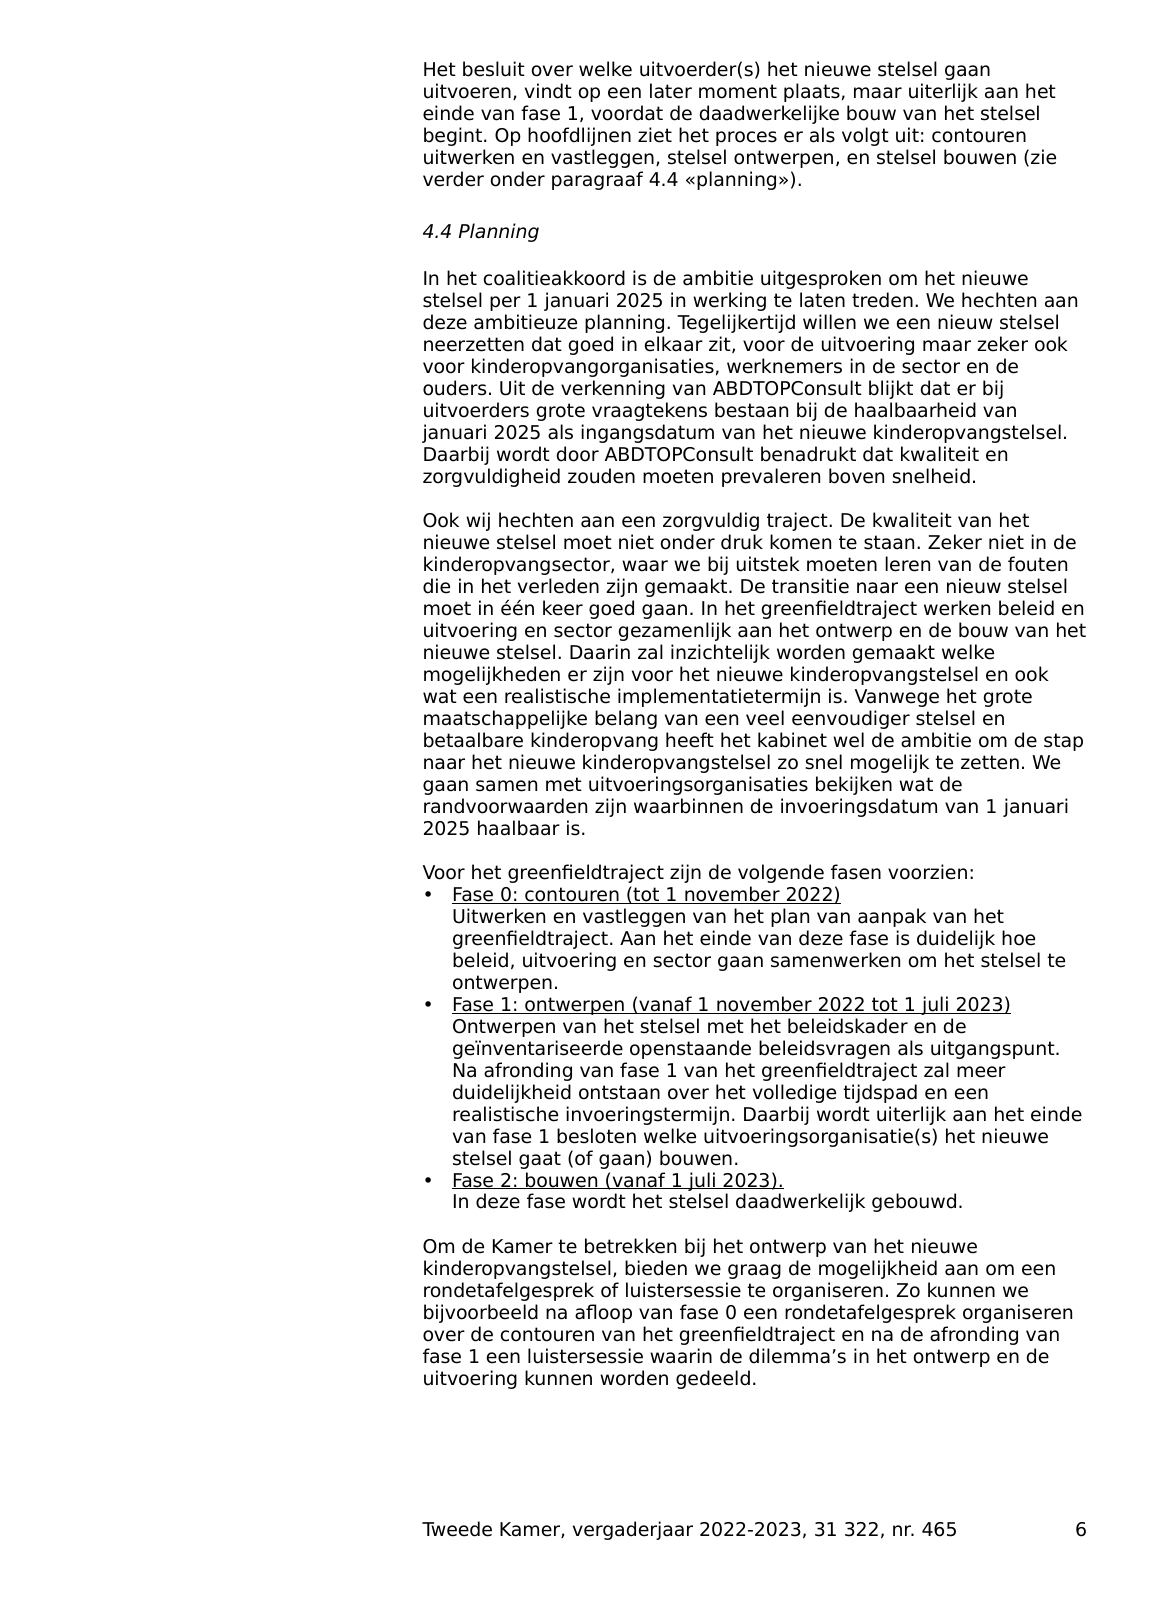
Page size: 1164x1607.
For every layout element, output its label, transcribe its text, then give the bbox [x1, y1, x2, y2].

text Ontwerpen van het stelsel met het beleidskader en de geïnventariseerde openstaande beleidsvragen als uitgangspunt. Na afronding van fase 1 van het greenfieldtraject zal meer duidelijkheid ontstaan over het volledige tijdspad en een realistische invoeringstermijn. Daarbij wordt uiterlijk aan het einde van fase 1 besloten welke uitvoeringsorganisatie(s) het nieuwe stelsel gaat (of gaan) bouwen. [452, 1016, 1087, 1169]
text • Fase 0: contouren (tot 1 november 2022) [422, 884, 1087, 906]
text In deze fase wordt het stelsel daadwerkelijk gebouwd. [452, 1191, 1087, 1213]
text Het besluit over welke uitvoerder(s) het nieuwe stelsel gaan uitvoeren, vindt op een later moment plaats, maar uiterlijk aan het einde van fase 1, voordat de daadwerkelijke bouw van het stelsel begint. Op hoofdlijnen ziet het proces er als volgt uit: contouren uitwerken en vastleggen, stelsel ontwerpen, en stelsel bouwen (zie verder onder paragraaf 4.4 «planning»). [422, 59, 1087, 191]
text Ook wij hechten aan een zorgvuldig traject. De kwaliteit van het nieuwe stelsel moet niet onder druk komen te staan. Zeker niet in de kinderopvangsector, waar we bij uitstek moeten leren van de fouten die in het verleden zijn gemaakt. De transitie naar een nieuw stelsel moet in één keer goed gaan. In het greenfieldtraject werken beleid en uitvoering en sector gezamenlijk aan het ontwerp en de bouw van het nieuwe stelsel. Daarin zal inzichtelijk worden gemaakt welke mogelijkheden er zijn voor het nieuwe kinderopvangstelsel en ook wat een realistische implementatietermijn is. Vanwege het grote maatschappelijke belang van een veel eenvoudiger stelsel en betaalbare kinderopvang heeft het kabinet wel de ambitie om de stap naar het nieuwe kinderopvangstelsel zo snel mogelijk te zetten. We gaan samen met uitvoeringsorganisaties bekijken wat de randvoorwaarden zijn waarbinnen de invoeringsdatum van 1 januari 2025 haalbaar is. [422, 510, 1087, 839]
text Voor het greenfieldtraject zijn de volgende fasen voorzien: [422, 862, 1087, 884]
text • Fase 1: ontwerpen (vanaf 1 november 2022 tot 1 juli 2023) [422, 994, 1087, 1016]
text Om de Kamer te betrekken bij het ontwerp van het nieuwe kinderopvangstelsel, bieden we graag de mogelijkheid aan om een rondetafelgesprek of luistersessie te organiseren. Zo kunnen we bijvoorbeeld na afloop van fase 0 een rondetafelgesprek organiseren over de contouren van het greenfieldtraject en na de afronding van fase 1 een luistersessie waarin de dilemma’s in het ontwerp en de uitvoering kunnen worden gedeeld. [422, 1236, 1087, 1389]
text In het coalitieakkoord is de ambitie uitgesproken om het nieuwe stelsel per 1 januari 2025 in werking te laten treden. We hechten aan deze ambitieuze planning. Tegelijkertijd willen we een nieuw stelsel neerzetten dat goed in elkaar zit, voor de uitvoering maar zeker ook voor kinderopvangorganisaties, werknemers in de sector en de ouders. Uit de verkenning van ABDTOPConsult blijkt dat er bij uitvoerders grote vraagtekens bestaan bij de haalbaarheid van januari 2025 als ingangsdatum van het nieuwe kinderopvangstelsel. Daarbij wordt door ABDTOPConsult benadrukt dat kwaliteit en zorgvuldigheid zouden moeten prevaleren boven snelheid. [422, 268, 1087, 488]
text Uitwerken en vastleggen van het plan van aanpak van het greenfieldtraject. Aan het einde van deze fase is duidelijk hoe beleid, uitvoering en sector gaan samenwerken om het stelsel te ontwerpen. [452, 906, 1087, 994]
text • Fase 2: bouwen (vanaf 1 juli 2023). [422, 1169, 1087, 1191]
subtitle 4.4 Planning [422, 221, 1087, 243]
